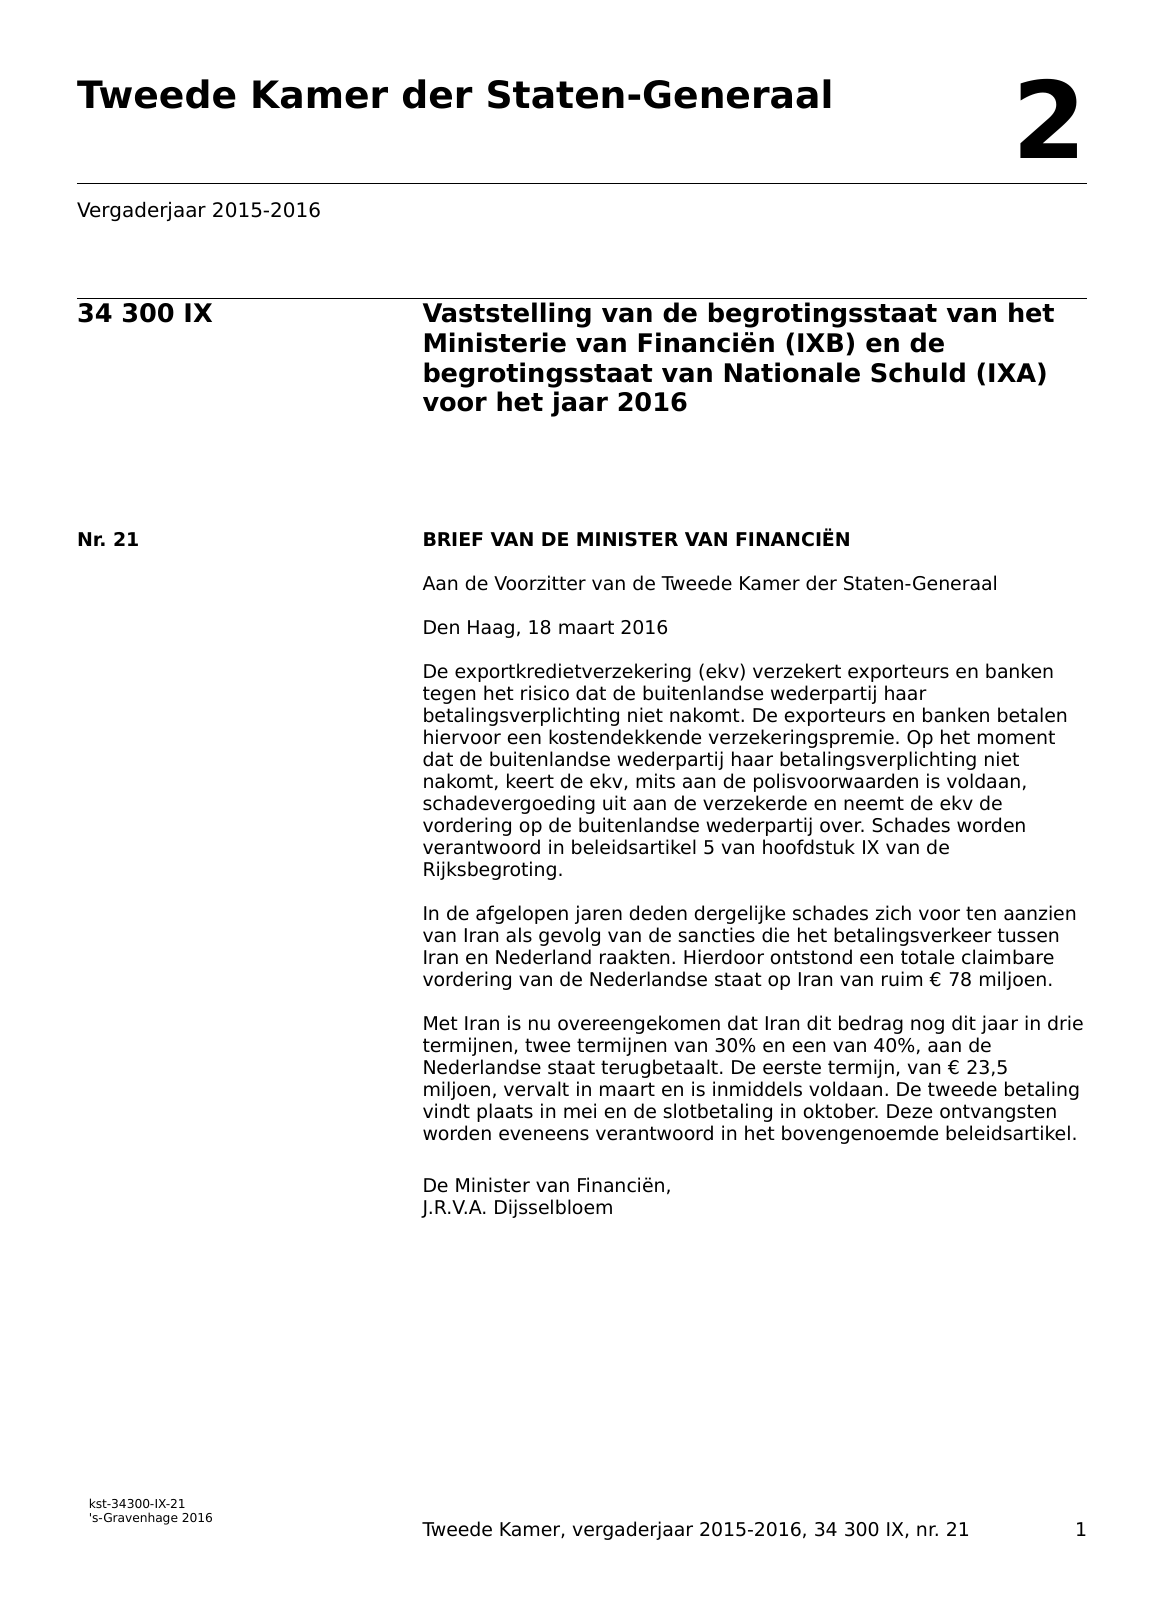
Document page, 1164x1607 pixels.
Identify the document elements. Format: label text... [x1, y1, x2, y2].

text In de afgelopen jaren deden dergelijke schades zich voor ten aanzien van Iran als gevolg van de sancties die het betalingsverkeer tussen Iran en Nederland raakten. Hierdoor ontstond een totale claimbare vordering van de Nederlandse staat op Iran van ruim € 78 miljoen. [422, 903, 1087, 991]
text Den Haag, 18 maart 2016 [422, 617, 1087, 639]
text De Minister van Financiën, J.R.V.A. Dijsselbloem [422, 1175, 1087, 1219]
text kst-34300-IX-21 [88, 1497, 323, 1511]
text 's-Gravenhage 2016 [88, 1511, 323, 1525]
table_cell Vergaderjaar 2015-2016 [77, 184, 1087, 298]
subtitle 34 300 IX Vaststelling van de begrotingsstaat van het Ministerie van Financiën (IXB) en de begrotingsstaat van Nationale Schuld (IXA) voor het jaar 2016 [77, 299, 1087, 418]
table_header Tweede Kamer der Staten-Generaal [77, 59, 886, 183]
subtitle Nr. 21 BRIEF VAN DE MINISTER VAN FINANCIËN [77, 529, 1087, 551]
text Met Iran is nu overeengekomen dat Iran dit bedrag nog dit jaar in drie termijnen, twee termijnen van 30% en een van 40%, aan de Nederlandse staat terugbetaalt. De eerste termijn, van € 23,5 miljoen, vervalt in maart en is inmiddels voldaan. De tweede betaling vindt plaats in mei en de slotbetaling in oktober. Deze ontvangsten worden eveneens verantwoord in het bovengenoemde beleidsartikel. [422, 1013, 1087, 1145]
text De exportkredietverzekering (ekv) verzekert exporteurs en banken tegen het risico dat de buitenlandse wederpartij haar betalingsverplichting niet nakomt. De exporteurs en banken betalen hiervoor een kostendekkende verzekeringspremie. Op het moment dat de buitenlandse wederpartij haar betalingsverplichting niet nakomt, keert de ekv, mits aan de polisvoorwaarden is voldaan, schadevergoeding uit aan de verzekerde en neemt de ekv de vordering op de buitenlandse wederpartij over. Schades worden verantwoord in beleidsartikel 5 van hoofdstuk IX van de Rijksbegroting. [422, 661, 1087, 881]
table_header 2 [886, 59, 1087, 183]
text Aan de Voorzitter van de Tweede Kamer der Staten-Generaal [422, 573, 1087, 595]
